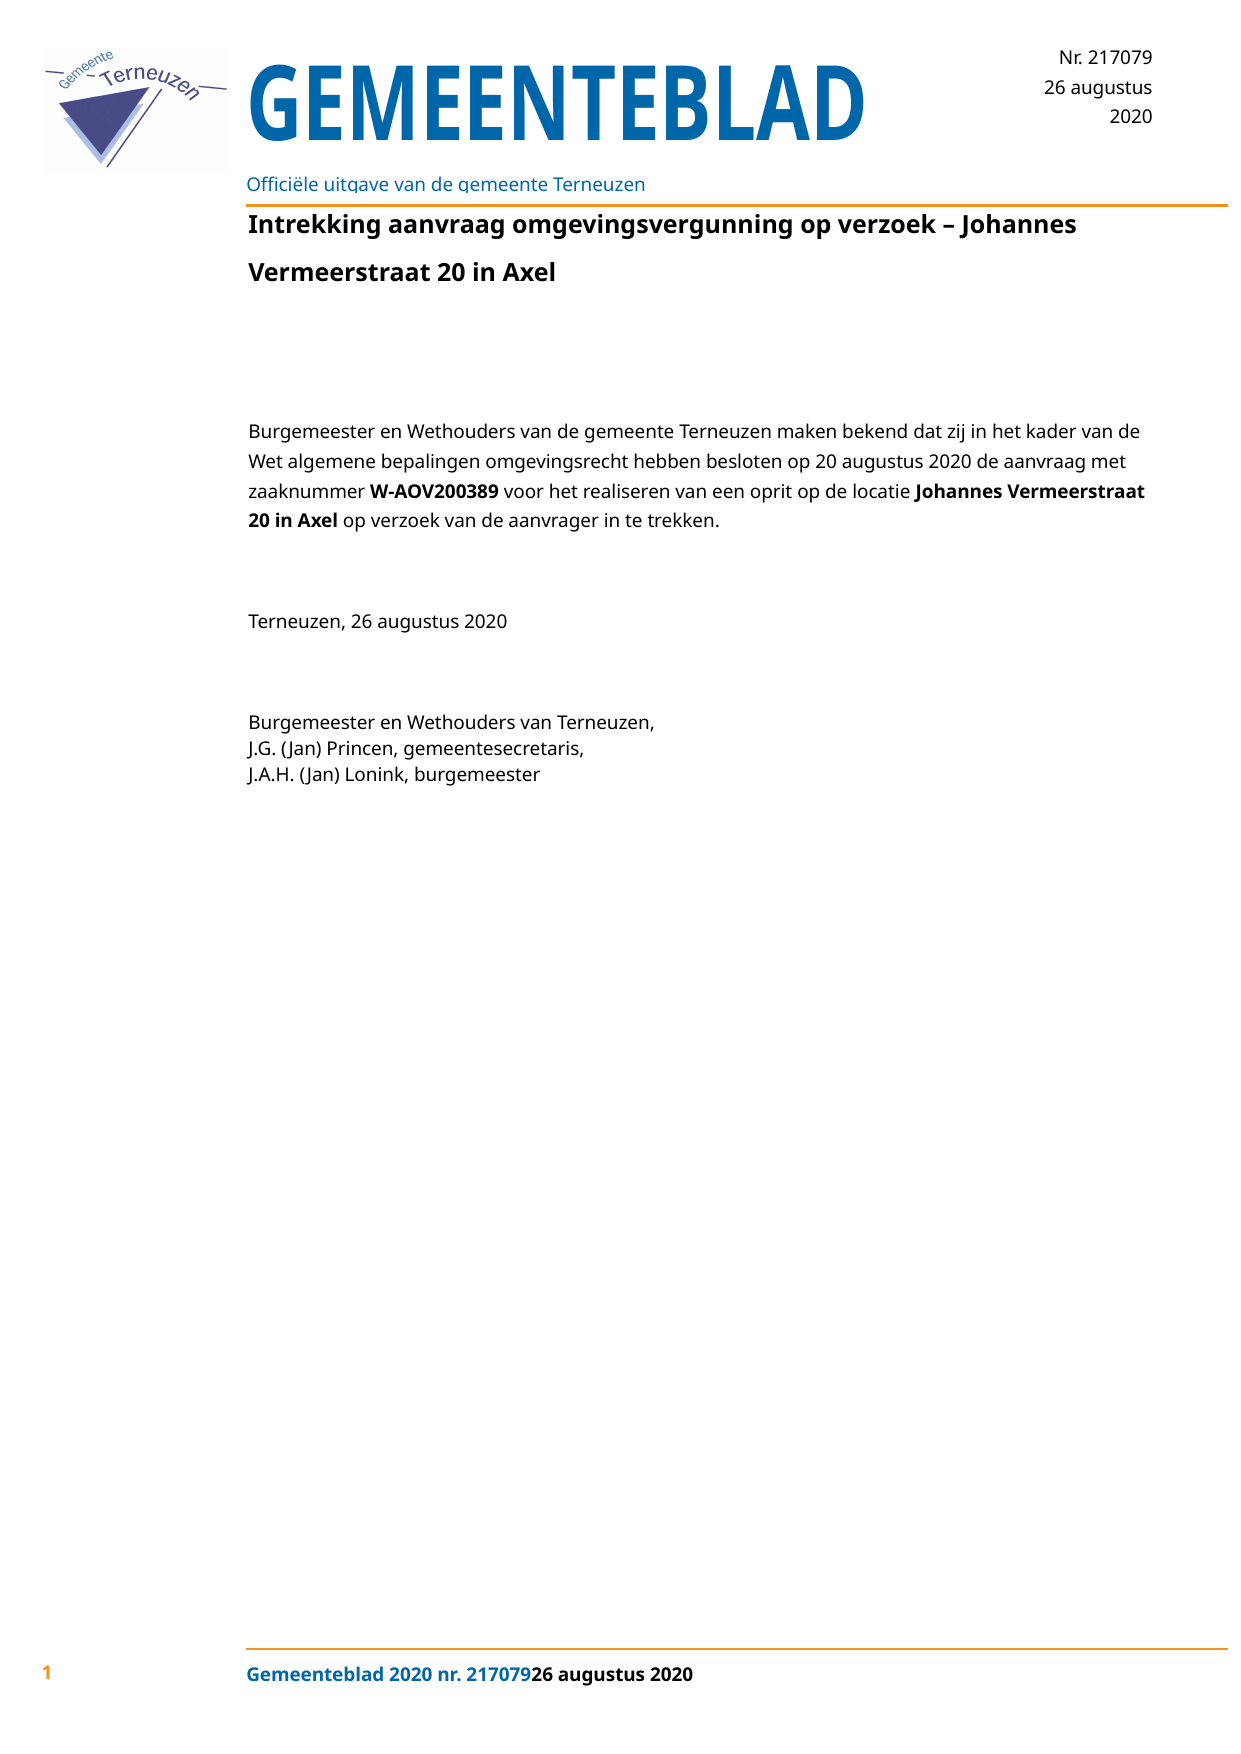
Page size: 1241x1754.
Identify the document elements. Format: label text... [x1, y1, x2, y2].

table_header Burgemeester en Wethouders van Terneuzen, [248, 709, 1152, 735]
picture [41, 47, 231, 172]
table_cell [700, 786, 1152, 812]
text Terneuzen, 26 augustus 2020 [248, 608, 1152, 634]
text Burgemeester en Wethouders van de gemeente Terneuzen maken bekend dat zij in het kader van de Wet algemene bepalingen omgevingsrecht hebben besloten op 20 augustus 2020 de aanvraag met zaaknummer W-AOV200389 voor het realiseren van een oprit op de locatie Johannes Vermeerstraat 20 in Axel op verzoek van de aanvrager in te trekken. [248, 419, 1152, 533]
table_cell J.G. (Jan) Princen, gemeentesecretaris, [248, 735, 700, 761]
table_cell [248, 786, 700, 812]
table_cell J.A.H. (Jan) Lonink, burgemeester [248, 761, 1152, 786]
text Intrekking aanvraag omgevingsvergunning op verzoek – Johannes Vermeerstraat 20 in Axel [248, 207, 1152, 288]
table_cell [700, 735, 1152, 761]
